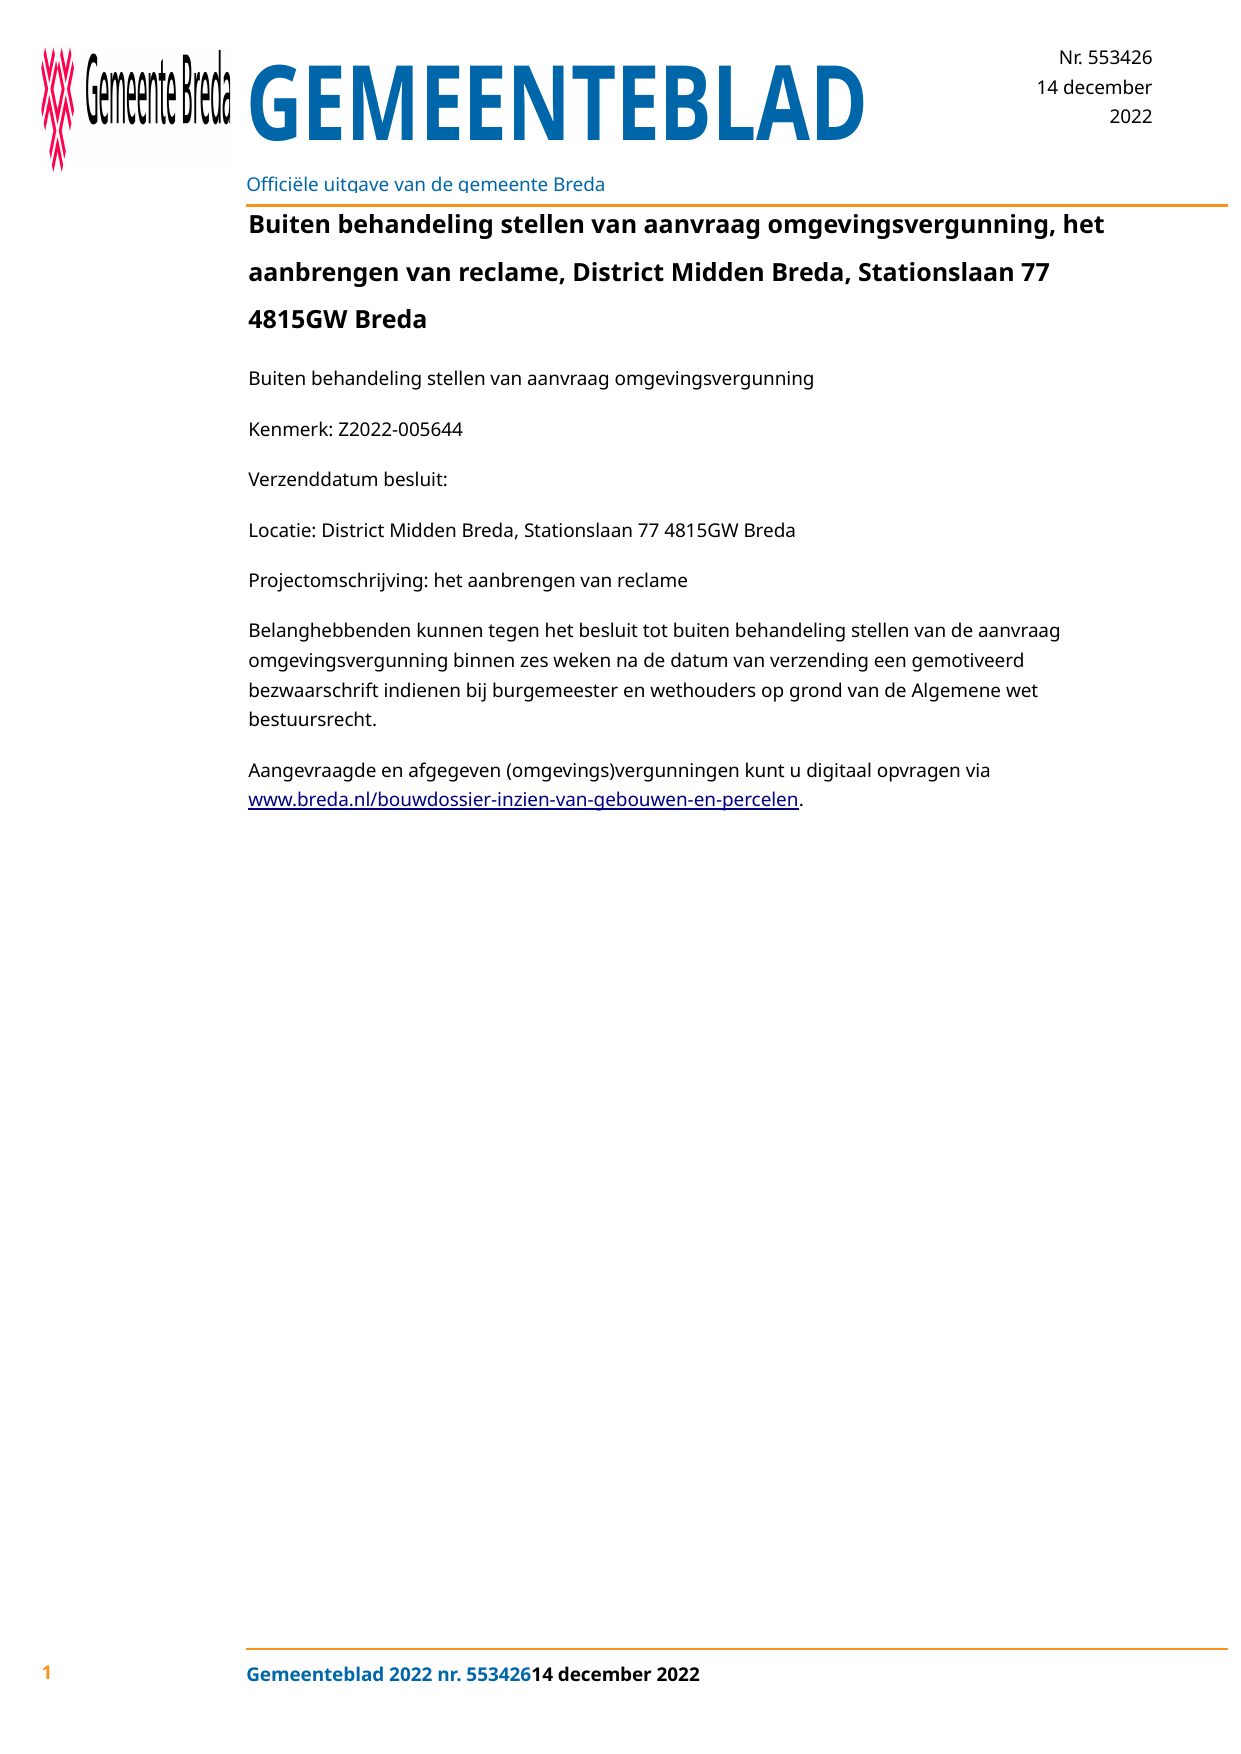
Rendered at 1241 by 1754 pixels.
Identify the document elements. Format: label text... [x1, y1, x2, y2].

text Belanghebbenden kunnen tegen het besluit tot buiten behandeling stellen van de aanvraag omgevingsvergunning binnen zes weken na de datum van verzending een gemotiveerd bezwaarschrift indienen bij burgemeester en wethouders op grond van de Algemene wet bestuursrecht. [248, 618, 1152, 732]
text Locatie: District Midden Breda, Stationslaan 77 4815GW Breda [248, 517, 1152, 542]
text Kenmerk: Z2022-005644 [248, 416, 1152, 442]
text Buiten behandeling stellen van aanvraag omgevingsvergunning, het aanbrengen van reclame, District Midden Breda, Stationslaan 77 4815GW Breda [248, 207, 1152, 336]
text Buiten behandeling stellen van aanvraag omgevingsvergunning [248, 366, 1152, 391]
text Projectomschrijving: het aanbrengen van reclame [248, 567, 1152, 593]
text Verzenddatum besluit: [248, 466, 1152, 492]
picture [41, 47, 231, 172]
text Aangevraagde en afgegeven (omgevings)vergunningen kunt u digitaal opvragen via www.breda.nl/bouwdossier-inzien-van-gebouwen-en-percelen. [248, 757, 1152, 812]
